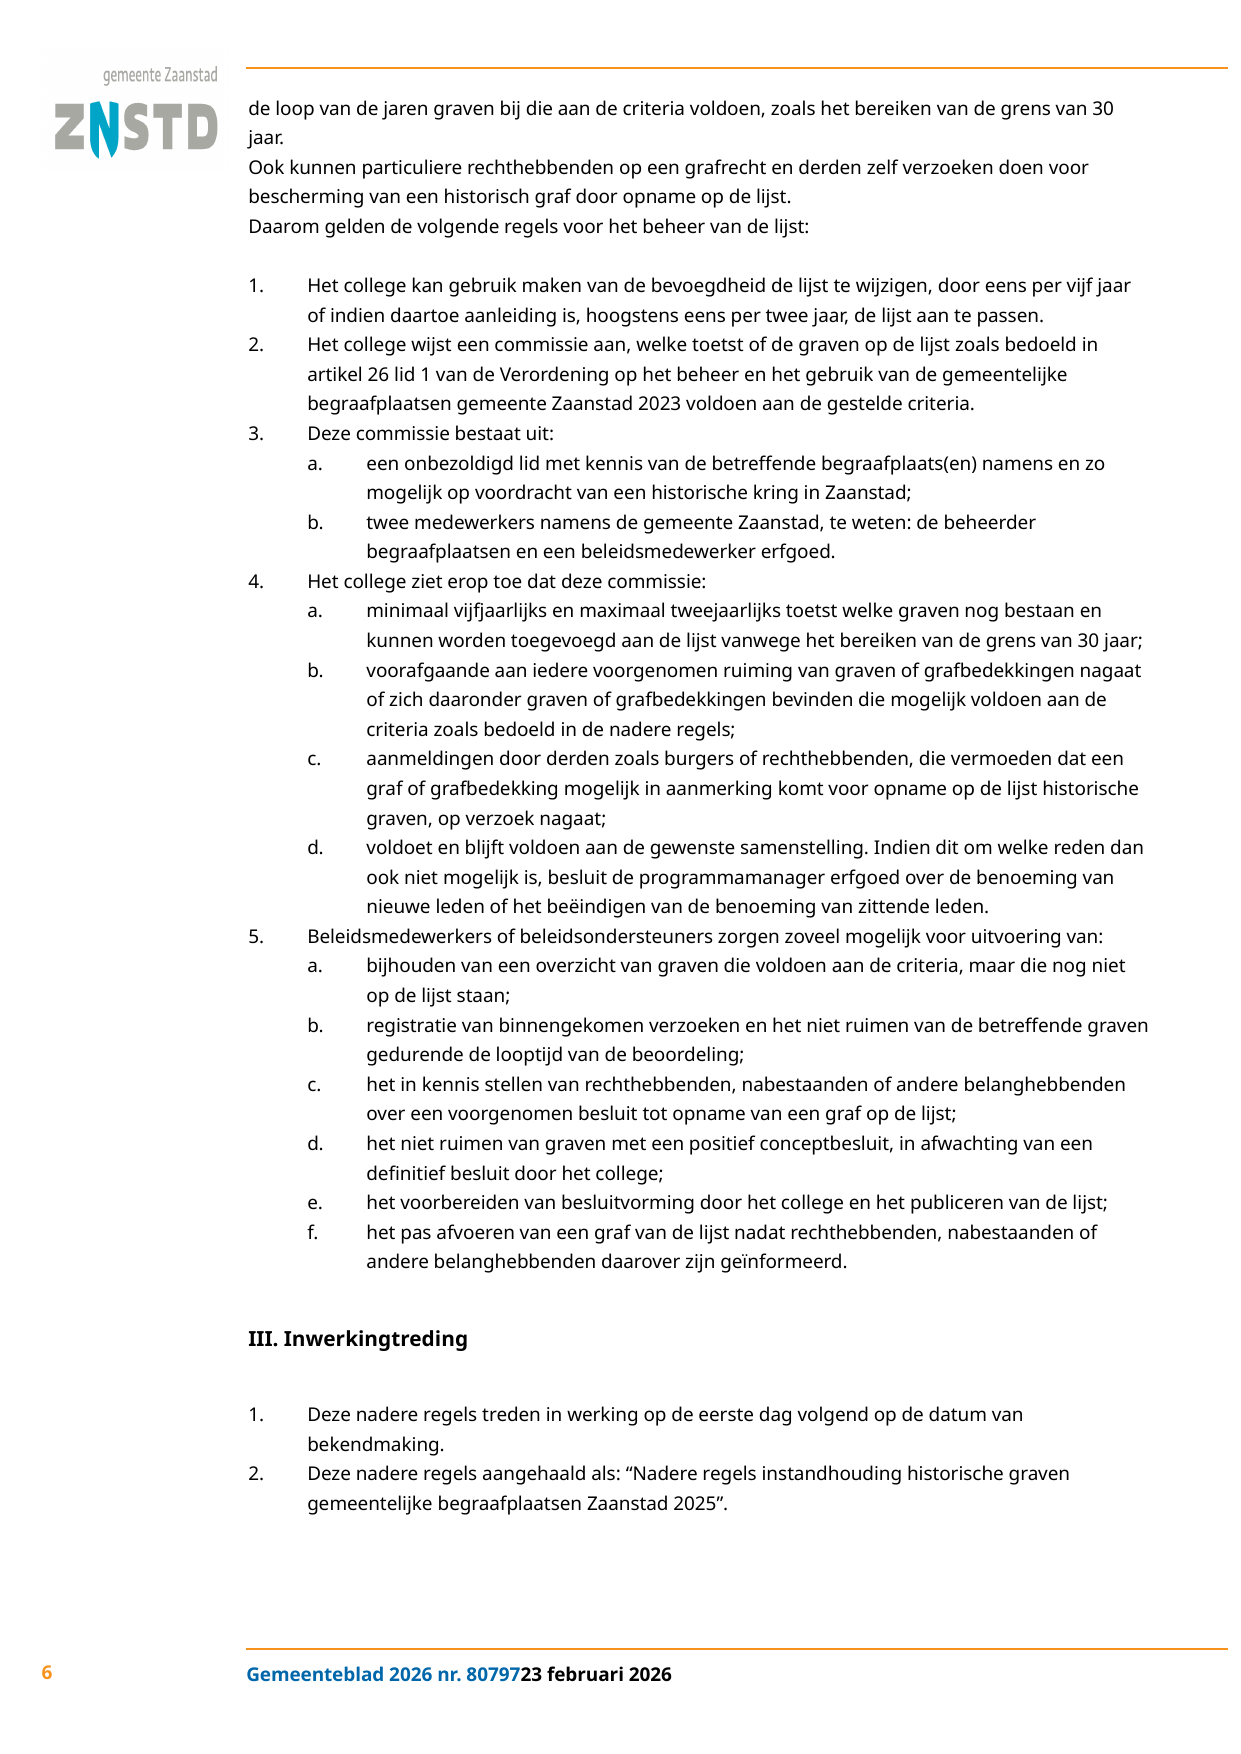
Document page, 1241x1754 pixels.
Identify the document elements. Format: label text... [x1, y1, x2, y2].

list Deze nadere regels treden in werking op de eerste dag volgend op de datum van bekendmaking. [248, 1401, 1152, 1457]
list een onbezoldigd lid met kennis van de betreffende begraafplaats(en) namens en zo mogelijk op voordracht van een historische kring in Zaanstad; [307, 450, 1152, 505]
list het voorbereiden van besluitvorming door het college en het publiceren van de lijst; [307, 1189, 1152, 1215]
list Deze nadere regels aangehaald als: “Nadere regels instandhouding historische graven gemeentelijke begraafplaatsen Zaanstad 2025”. [248, 1461, 1152, 1516]
list aanmeldingen door derden zoals burgers of rechthebbenden, die vermoeden dat een graf of grafbedekking mogelijk in aanmerking komt voor opname op de lijst historische graven, op verzoek nagaat; [307, 746, 1152, 831]
list minimaal vijfjaarlijks en maximaal tweejaarlijks toetst welke graven nog bestaan en kunnen worden toegevoegd aan de lijst vanwege het bereiken van de grens van 30 jaar; [307, 598, 1152, 653]
text de loop van de jaren graven bij die aan de criteria voldoen, zoals het bereiken van de grens van 30 jaar. [248, 95, 1152, 150]
list voorafgaande aan iedere voorgenomen ruiming van graven of grafbedekkingen nagaat of zich daaronder graven of grafbedekkingen bevinden die mogelijk voldoen aan de criteria zoals bedoeld in de nadere regels; [307, 657, 1152, 742]
list Het college ziet erop toe dat deze commissie: [248, 568, 1152, 594]
list Het college kan gebruik maken van de bevoegdheid de lijst te wijzigen, door eens per vijf jaar of indien daartoe aanleiding is, hoogstens eens per twee jaar, de lijst aan te passen. [248, 272, 1152, 328]
list Deze commissie bestaat uit: [248, 420, 1152, 446]
text Ook kunnen particuliere rechthebbenden op een grafrecht en derden zelf verzoeken doen voor bescherming van een historisch graf door opname op de lijst. [248, 154, 1152, 209]
list twee medewerkers namens de gemeente Zaanstad, te weten: de beheerder begraafplaatsen en een beleidsmedewerker erfgoed. [307, 509, 1152, 564]
list Beleidsmedewerkers of beleidsondersteuners zorgen zoveel mogelijk voor uitvoering van: [248, 923, 1152, 949]
list het pas afvoeren van een graf van de lijst nadat rechthebbenden, nabestaanden of andere belanghebbenden daarover zijn geïnformeerd. [307, 1219, 1152, 1274]
list bijhouden van een overzicht van graven die voldoen aan de criteria, maar die nog niet op de lijst staan; [307, 953, 1152, 1008]
list het in kennis stellen van rechthebbenden, nabestaanden of andere belanghebbenden over een voorgenomen besluit tot opname van een graf op de lijst; [307, 1071, 1152, 1126]
text Daarom gelden de volgende regels voor het beheer van de lijst: [248, 213, 1152, 239]
list het niet ruimen van graven met een positief conceptbesluit, in afwachting van een definitief besluit door het college; [307, 1130, 1152, 1186]
list registratie van binnengekomen verzoeken en het niet ruimen van de betreffende graven gedurende de looptijd van de beoordeling; [307, 1012, 1152, 1067]
picture [41, 47, 231, 172]
text III. Inwerkingtreding [248, 1324, 1152, 1352]
list voldoet en blijft voldoen aan de gewenste samenstelling. Indien dit om welke reden dan ook niet mogelijk is, besluit de programmamanager erfgoed over de benoeming van nieuwe leden of het beëindigen van de benoeming van zittende leden. [307, 834, 1152, 919]
list Het college wijst een commissie aan, welke toetst of de graven op de lijst zoals bedoeld in artikel 26 lid 1 van de Verordening op het beheer en het gebruik van de gemeentelijke begraafplaatsen gemeente Zaanstad 2023 voldoen aan de gestelde criteria. [248, 331, 1152, 416]
